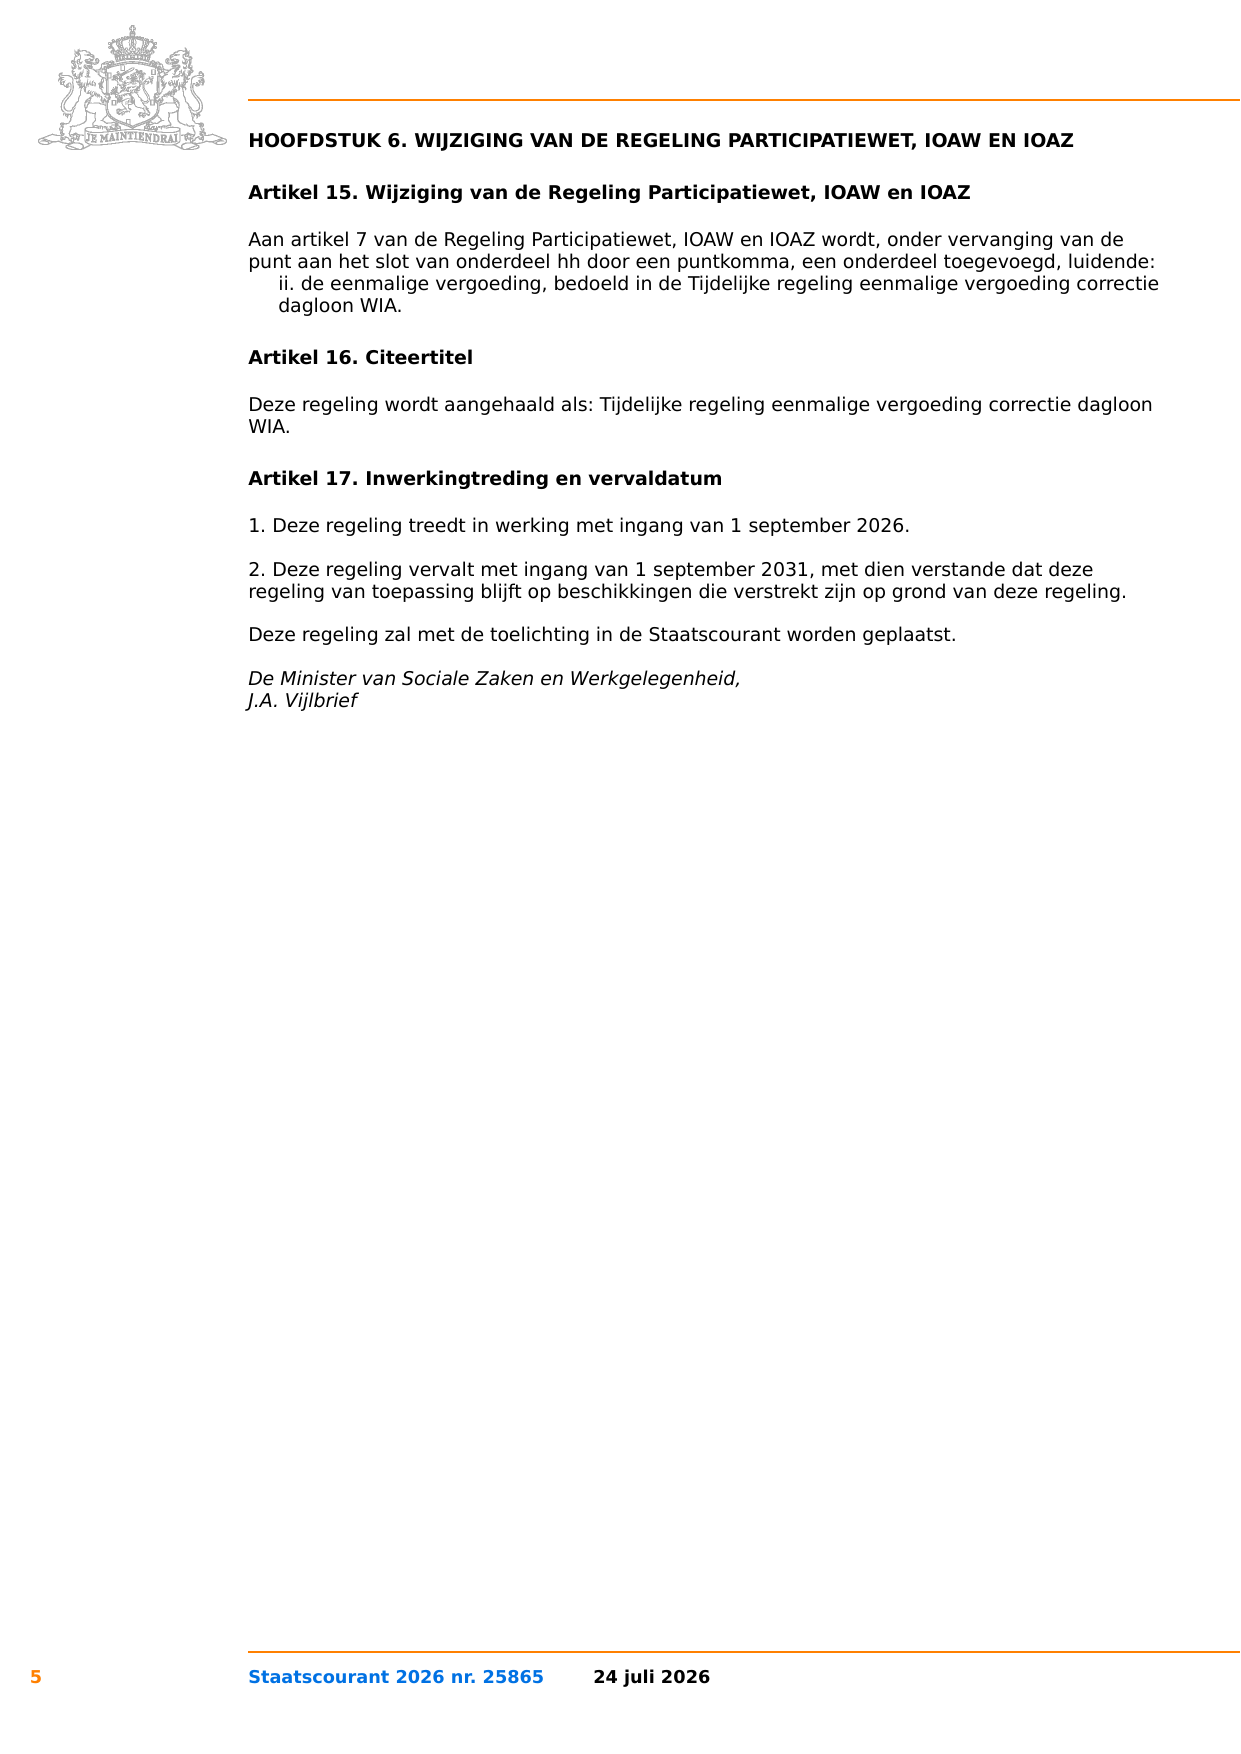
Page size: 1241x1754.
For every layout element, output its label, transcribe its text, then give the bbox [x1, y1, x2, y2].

subtitle HOOFDSTUK 6. WIJZIGING VAN DE REGELING PARTICIPATIEWET, IOAW EN IOAZ [248, 130, 1163, 152]
text Deze regeling wordt aangehaald als: Tijdelijke regeling eenmalige vergoeding correctie dagloon WIA. [248, 394, 1163, 438]
text Deze regeling zal met de toelichting in de Staatscourant worden geplaatst. [248, 624, 1163, 646]
text De Minister van Sociale Zaken en Werkgelegenheid, J.A. Vijlbrief [248, 668, 1163, 712]
picture [38, 25, 227, 150]
text 2. Deze regeling vervalt met ingang van 1 september 2031, met dien verstande dat deze regeling van toepassing blijft op beschikkingen die verstrekt zijn op grond van deze regeling. [248, 558, 1163, 602]
subtitle Artikel 16. Citeertitel [248, 347, 1163, 369]
subtitle Artikel 15. Wijziging van de Regeling Participatiewet, IOAW en IOAZ [248, 182, 1163, 204]
text 1. Deze regeling treedt in werking met ingang van 1 september 2026. [248, 515, 1163, 537]
text ii. de eenmalige vergoeding, bedoeld in de Tijdelijke regeling eenmalige vergoeding correctie dagloon WIA. [278, 273, 1163, 317]
text Aan artikel 7 van de Regeling Participatiewet, IOAW en IOAZ wordt, onder vervanging van de punt aan het slot van onderdeel hh door een puntkomma, een onderdeel toegevoegd, luidende: [248, 229, 1163, 273]
subtitle Artikel 17. Inwerkingtreding en vervaldatum [248, 468, 1163, 490]
